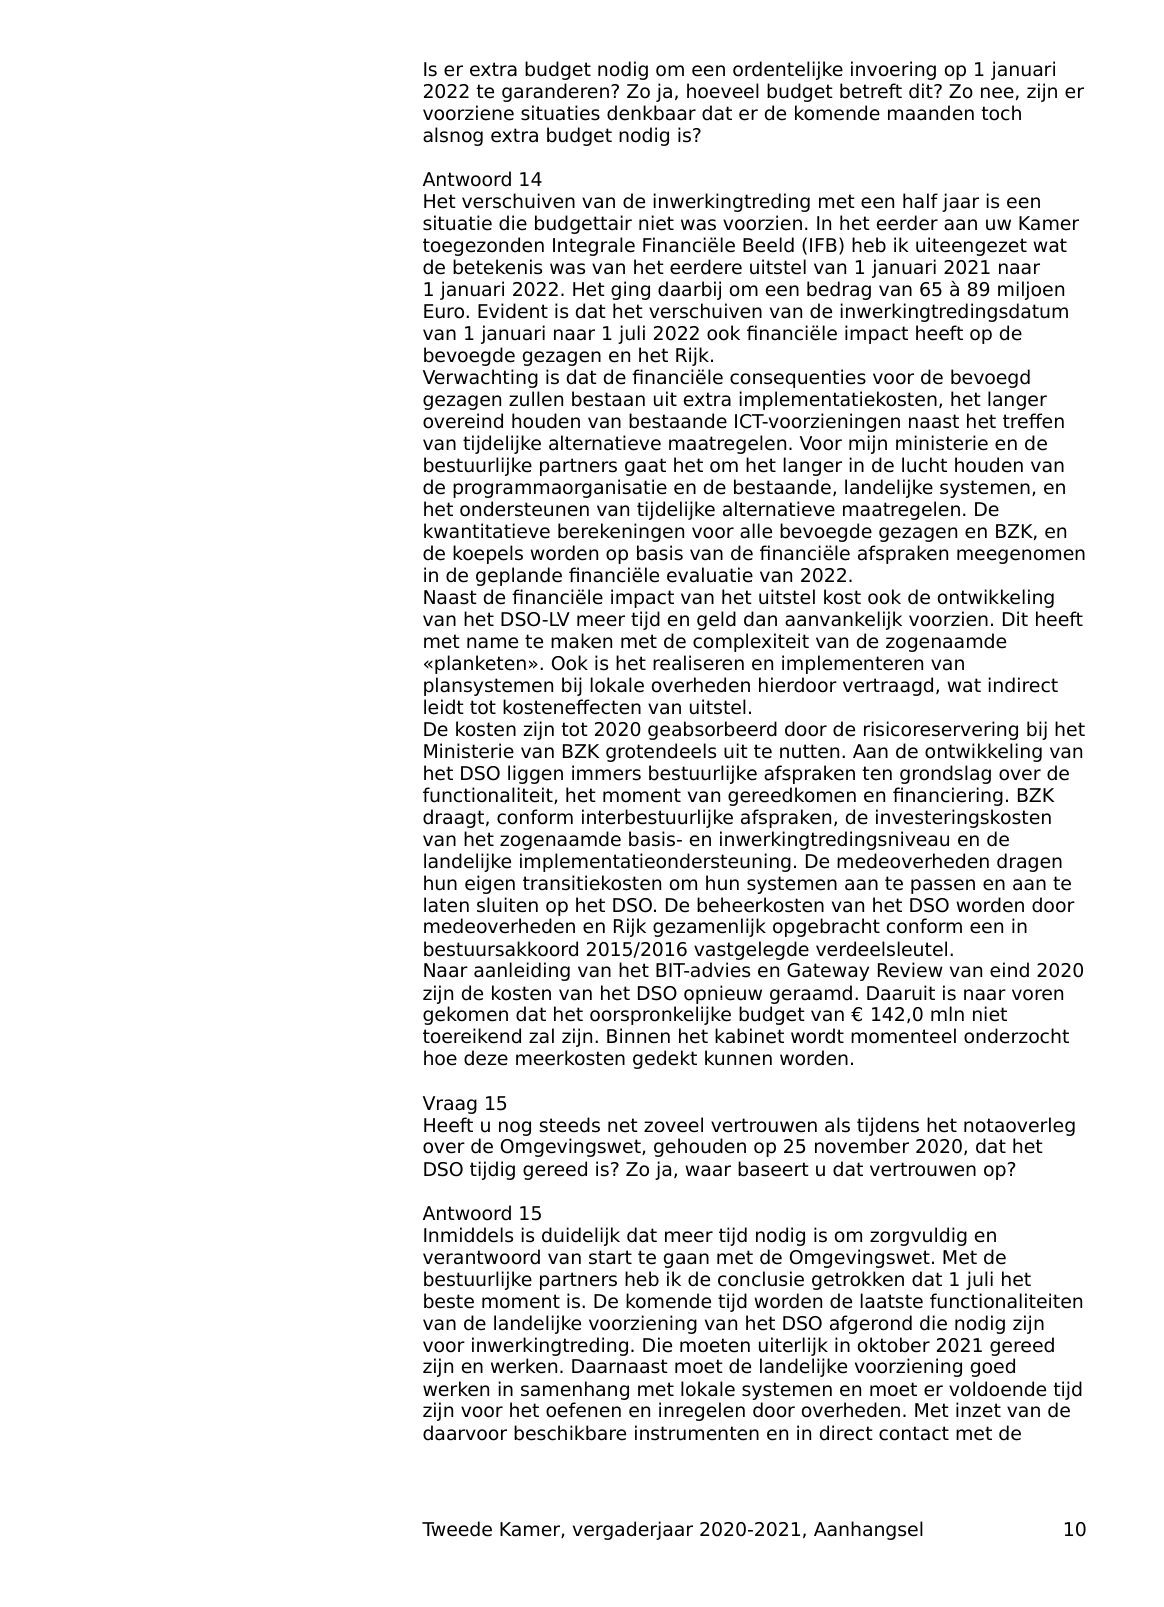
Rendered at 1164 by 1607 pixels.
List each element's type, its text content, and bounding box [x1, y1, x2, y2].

text De kosten zijn tot 2020 geabsorbeerd door de risicoreservering bij het Ministerie van BZK grotendeels uit te nutten. Aan de ontwikkeling van het DSO liggen immers bestuurlijke afspraken ten grondslag over de functionaliteit, het moment van gereedkomen en financiering. BZK draagt, conform interbestuurlijke afspraken, de investeringskosten van het zogenaamde basis- en inwerkingtredingsniveau en de landelijke implementatieondersteuning. De medeoverheden dragen hun eigen transitiekosten om hun systemen aan te passen en aan te laten sluiten op het DSO. De beheerkosten van het DSO worden door medeoverheden en Rijk gezamenlijk opgebracht conform een in bestuursakkoord 2015/2016 vastgelegde verdeelsleutel. [422, 719, 1087, 960]
text Antwoord 15 [422, 1203, 1087, 1224]
text Het verschuiven van de inwerkingtreding met een half jaar is een situatie die budgettair niet was voorzien. In het eerder aan uw Kamer toegezonden Integrale Financiële Beeld (IFB) heb ik uiteengezet wat de betekenis was van het eerdere uitstel van 1 januari 2021 naar 1 januari 2022. Het ging daarbij om een bedrag van 65 à 89 miljoen Euro. Evident is dat het verschuiven van de inwerkingtredingsdatum van 1 januari naar 1 juli 2022 ook financiële impact heeft op de bevoegde gezagen en het Rijk. [422, 191, 1087, 367]
text Is er extra budget nodig om een ordentelijke invoering op 1 januari 2022 te garanderen? Zo ja, hoeveel budget betreft dit? Zo nee, zijn er voorziene situaties denkbaar dat er de komende maanden toch alsnog extra budget nodig is? [422, 59, 1087, 147]
text Naar aanleiding van het BIT-advies en Gateway Review van eind 2020 zijn de kosten van het DSO opnieuw geraamd. Daaruit is naar voren gekomen dat het oorspronkelijke budget van € 142,0 mln niet toereikend zal zijn. Binnen het kabinet wordt momenteel onderzocht hoe deze meerkosten gedekt kunnen worden. [422, 960, 1087, 1070]
text Antwoord 14 [422, 169, 1087, 191]
text Vraag 15 [422, 1092, 1087, 1114]
text Inmiddels is duidelijk dat meer tijd nodig is om zorgvuldig en verantwoord van start te gaan met de Omgevingswet. Met de bestuurlijke partners heb ik de conclusie getrokken dat 1 juli het beste moment is. De komende tijd worden de laatste functionaliteiten van de landelijke voorziening van het DSO afgerond die nodig zijn voor inwerkingtreding. Die moeten uiterlijk in oktober 2021 gereed zijn en werken. Daarnaast moet de landelijke voorziening goed werken in samenhang met lokale systemen en moet er voldoende tijd zijn voor het oefenen en inregelen door overheden. Met inzet van de daarvoor beschikbare instrumenten en in direct contact met de [422, 1224, 1087, 1444]
text Heeft u nog steeds net zoveel vertrouwen als tijdens het notaoverleg over de Omgevingswet, gehouden op 25 november 2020, dat het DSO tijdig gereed is? Zo ja, waar baseert u dat vertrouwen op? [422, 1114, 1087, 1180]
text Verwachting is dat de financiële consequenties voor de bevoegd gezagen zullen bestaan uit extra implementatiekosten, het langer overeind houden van bestaande ICT-voorzieningen naast het treffen van tijdelijke alternatieve maatregelen. Voor mijn ministerie en de bestuurlijke partners gaat het om het langer in de lucht houden van de programmaorganisatie en de bestaande, landelijke systemen, en het ondersteunen van tijdelijke alternatieve maatregelen. De kwantitatieve berekeningen voor alle bevoegde gezagen en BZK, en de koepels worden op basis van de financiële afspraken meegenomen in de geplande financiële evaluatie van 2022. [422, 367, 1087, 587]
text Naast de financiële impact van het uitstel kost ook de ontwikkeling van het DSO-LV meer tijd en geld dan aanvankelijk voorzien. Dit heeft met name te maken met de complexiteit van de zogenaamde «planketen». Ook is het realiseren en implementeren van plansystemen bij lokale overheden hierdoor vertraagd, wat indirect leidt tot kosteneffecten van uitstel. [422, 587, 1087, 719]
